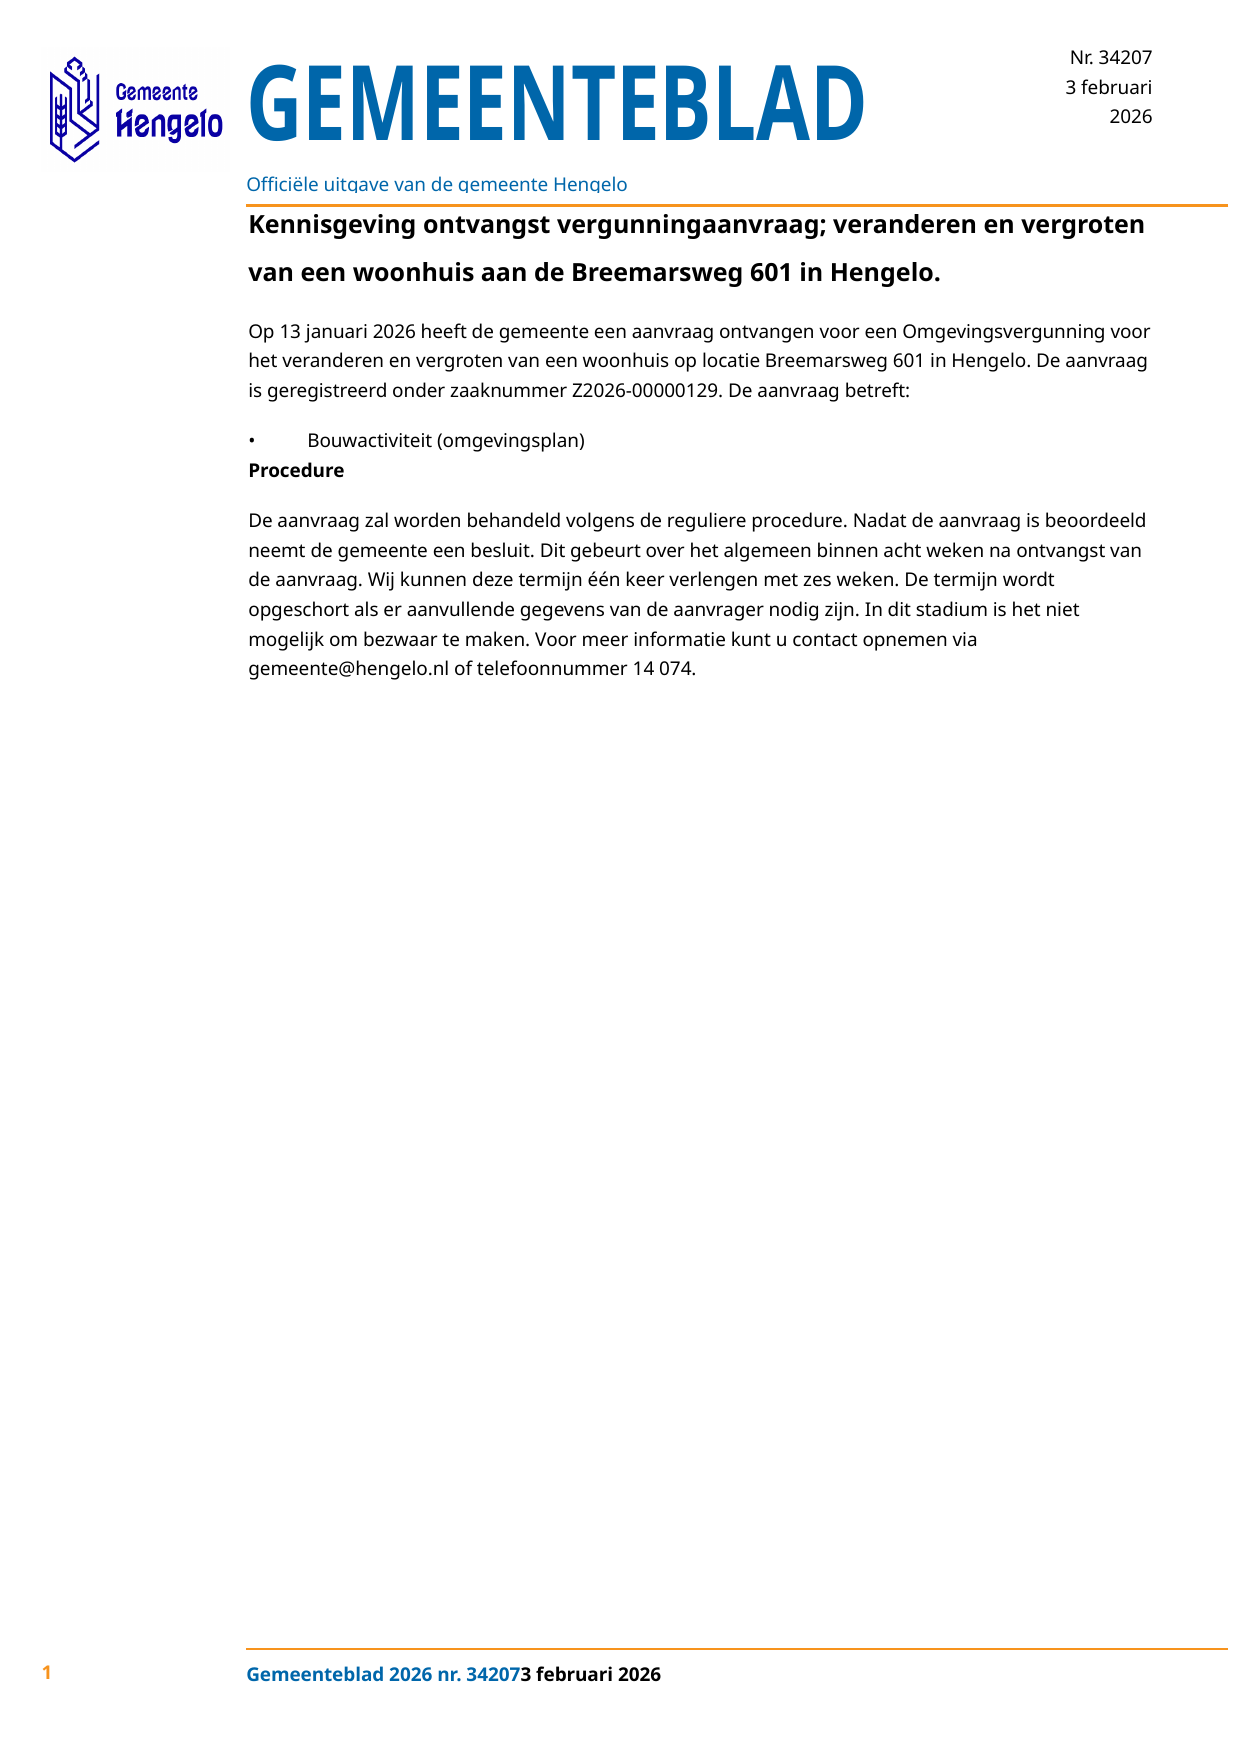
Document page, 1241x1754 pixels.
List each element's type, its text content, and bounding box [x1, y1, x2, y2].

picture [41, 47, 231, 172]
text De aanvraag zal worden behandeld volgens de reguliere procedure. Nadat de aanvraag is beoordeeld neemt de gemeente een besluit. Dit gebeurt over het algemeen binnen acht weken na ontvangst van de aanvraag. Wij kunnen deze termijn één keer verlengen met zes weken. De termijn wordt opgeschort als er aanvullende gegevens van de aanvrager nodig zijn. In dit stadium is het niet mogelijk om bezwaar te maken. Voor meer informatie kunt u contact opnemen via gemeente@hengelo.nl of telefoonnummer 14 074. [248, 507, 1152, 681]
list Bouwactiviteit (omgevingsplan) [248, 427, 1152, 453]
text Procedure [248, 457, 1152, 483]
text Kennisgeving ontvangst vergunningaanvraag; veranderen en vergroten van een woonhuis aan de Breemarsweg 601 in Hengelo. [248, 207, 1152, 288]
text Op 13 januari 2026 heeft de gemeente een aanvraag ontvangen voor een Omgevingsvergunning voor het veranderen en vergroten van een woonhuis op locatie Breemarsweg 601 in Hengelo. De aanvraag is geregistreerd onder zaaknummer Z2026-00000129. De aanvraag betreft: [248, 318, 1152, 403]
